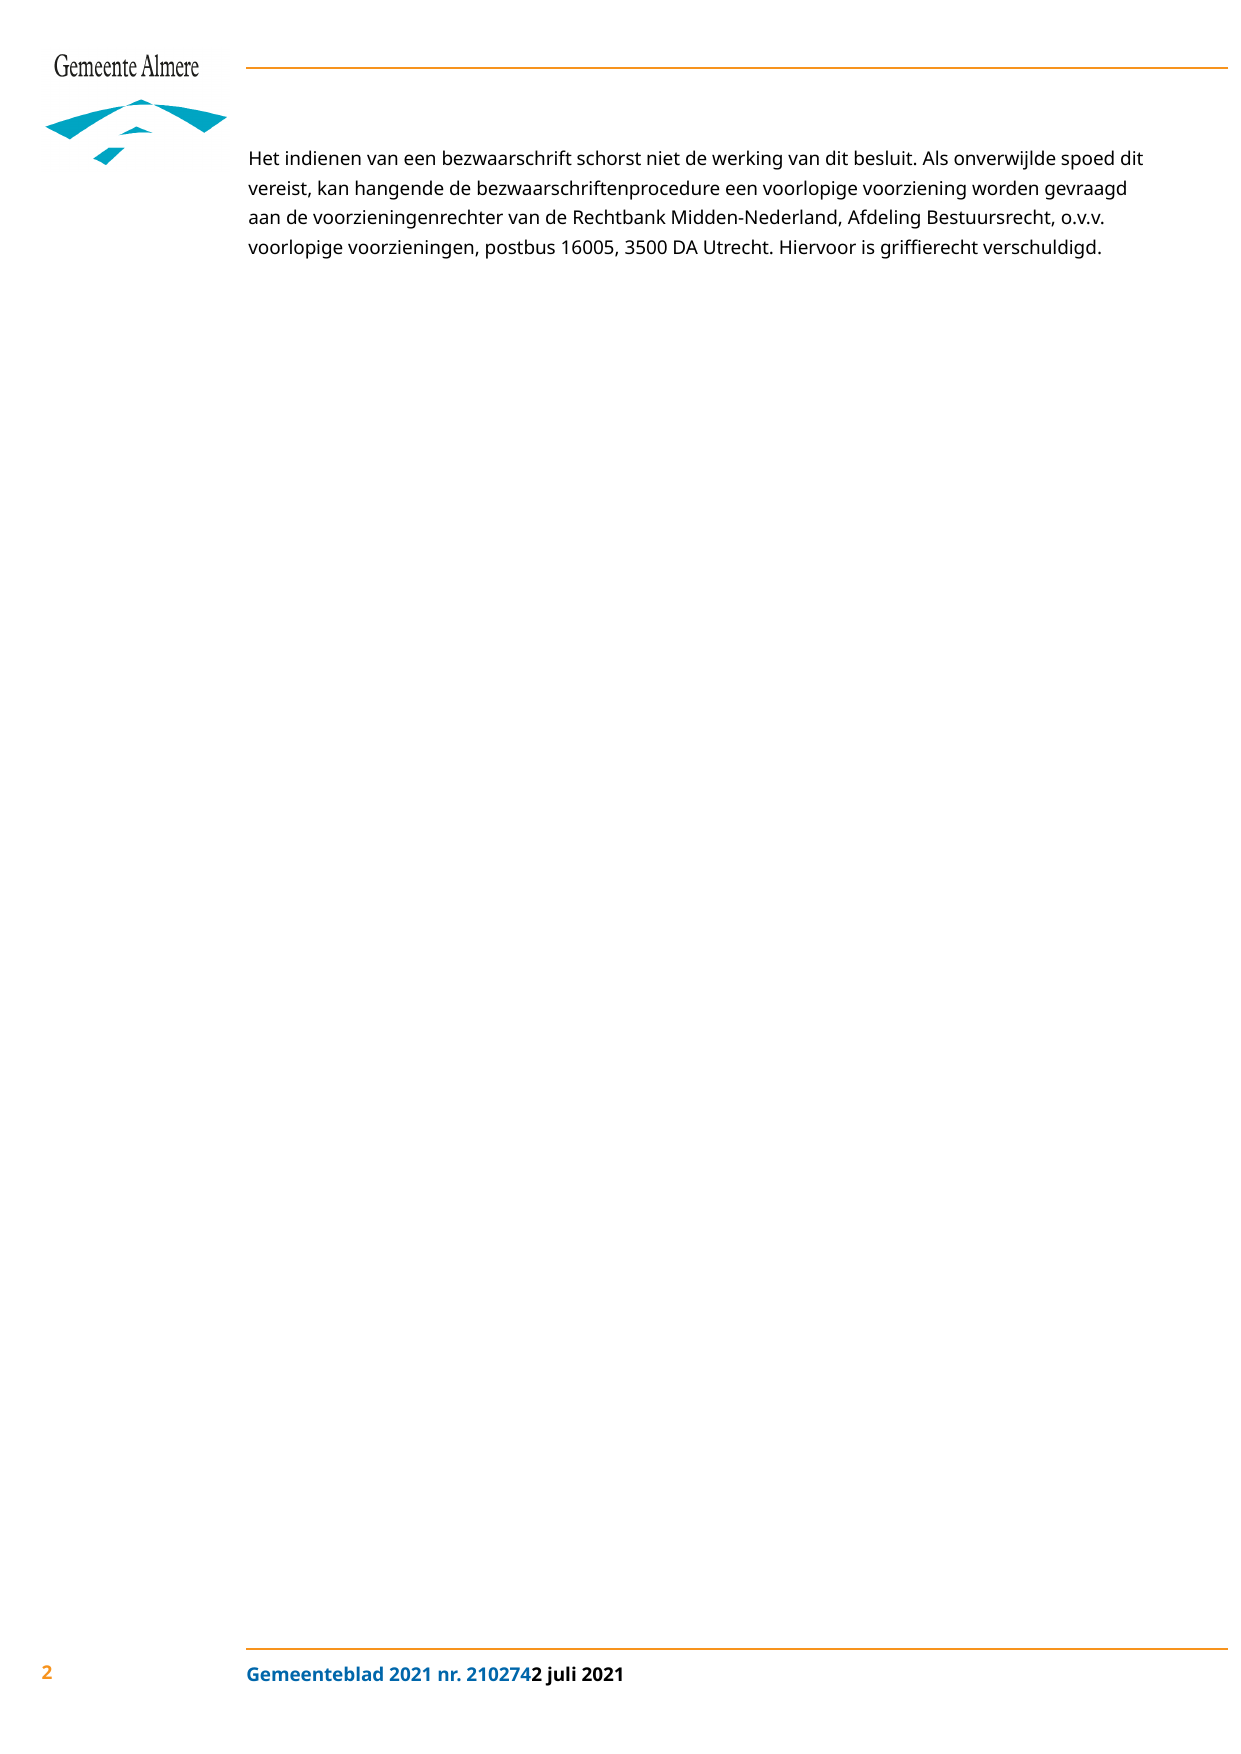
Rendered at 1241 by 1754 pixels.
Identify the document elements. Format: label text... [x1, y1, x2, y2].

picture [41, 47, 231, 172]
text Het indienen van een bezwaarschrift schorst niet de werking van dit besluit. Als onverwijlde spoed dit vereist, kan hangende de bezwaarschriftenprocedure een voorlopige voorziening worden gevraagd aan de voorzieningenrechter van de Rechtbank Midden-Nederland, Afdeling Bestuursrecht, o.v.v. voorlopige voorzieningen, postbus 16005, 3500 DA Utrecht. Hiervoor is griffierecht verschuldigd. [248, 145, 1152, 260]
